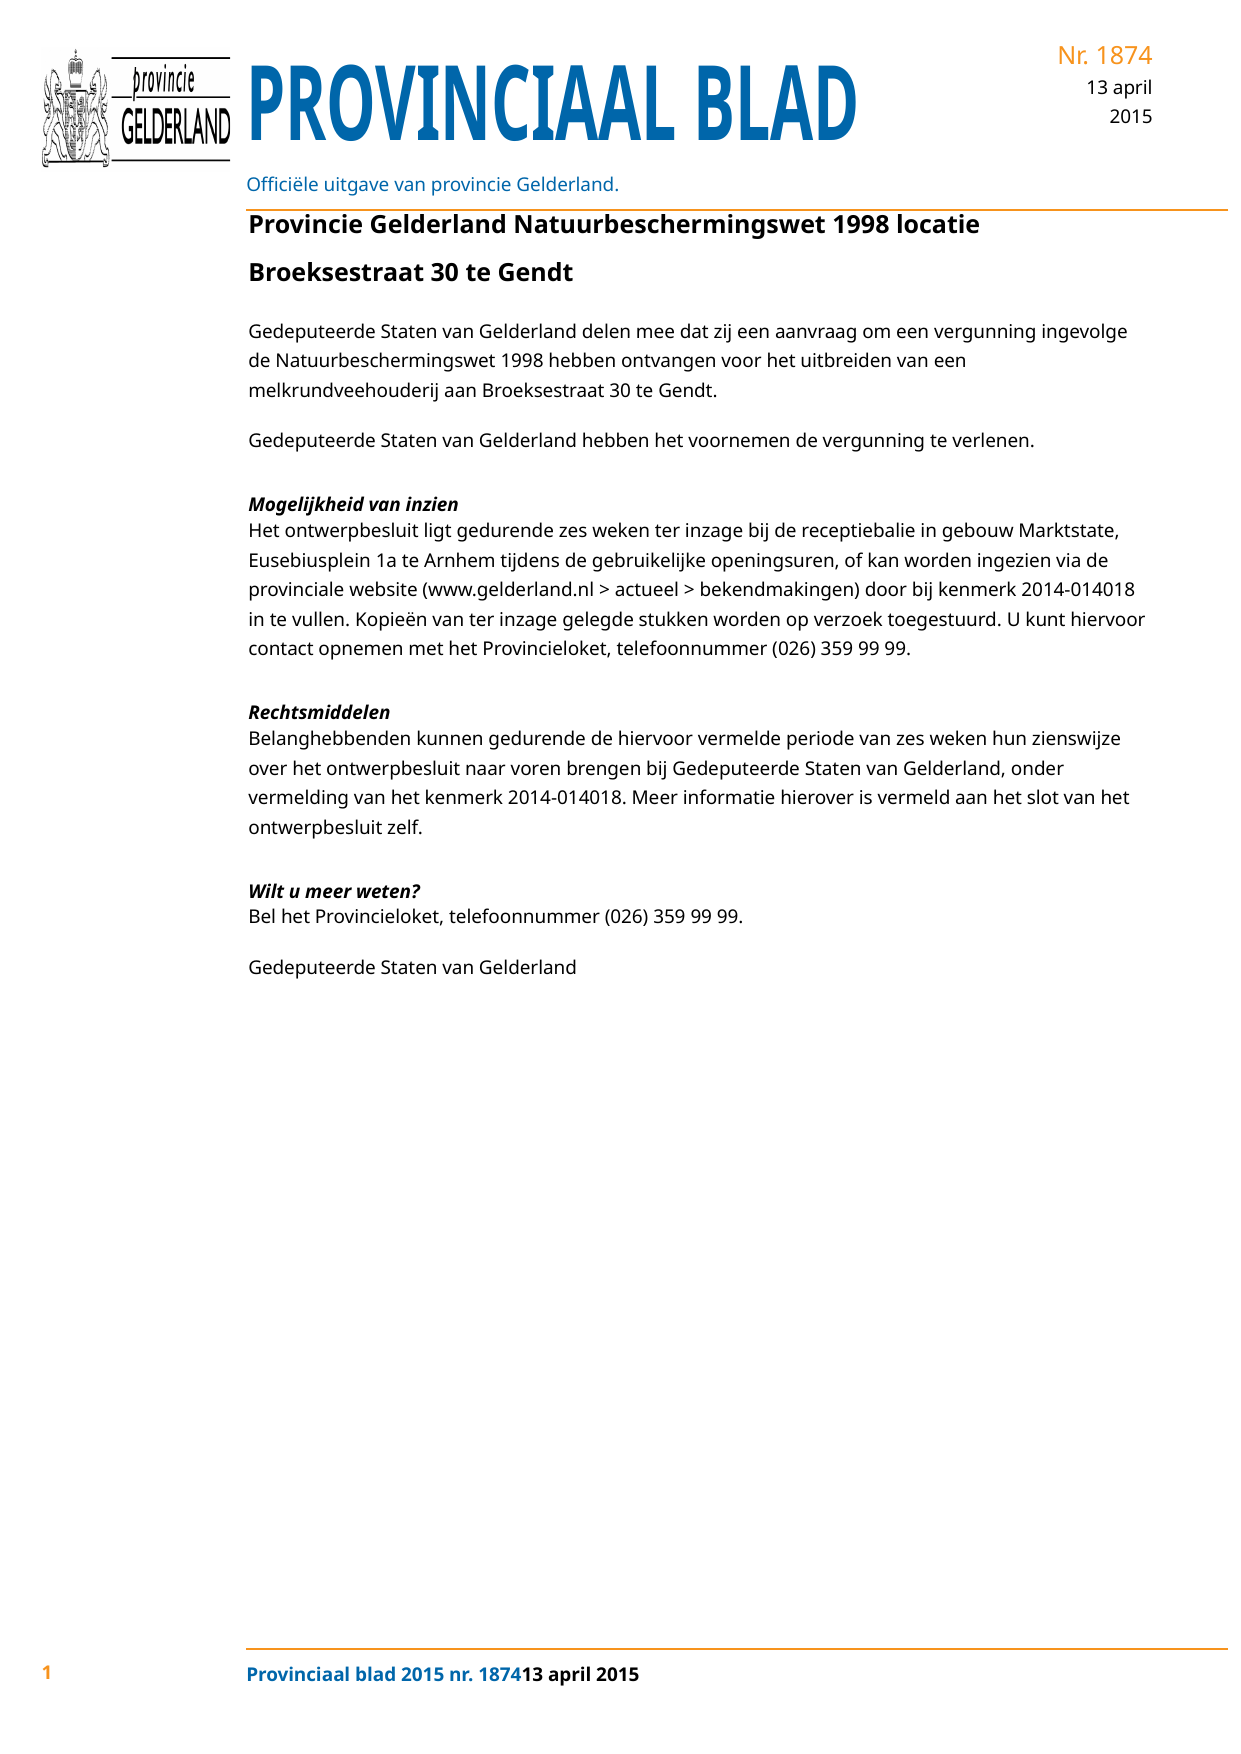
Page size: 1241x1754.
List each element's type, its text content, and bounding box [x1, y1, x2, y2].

text Gedeputeerde Staten van Gelderland delen mee dat zij een aanvraag om een vergunning ingevolge de Natuurbeschermingswet 1998 hebben ontvangen voor het uitbreiden van een melkrundveehouderij aan Broeksestraat 30 te Gendt. [248, 318, 1152, 403]
text Belanghebbenden kunnen gedurende de hiervoor vermelde periode van zes weken hun zienswijze over het ontwerpbesluit naar voren brengen bij Gedeputeerde Staten van Gelderland, onder vermelding van het kenmerk 2014-014018. Meer informatie hierover is vermeld aan het slot van het ontwerpbesluit zelf. [248, 725, 1152, 840]
text Mogelijkheid van inzien [248, 491, 1152, 517]
text Rechtsmiddelen [248, 699, 1152, 725]
picture [41, 47, 231, 172]
text Bel het Provincieloket, telefoonnummer (026) 359 99 99. [248, 904, 1152, 929]
text Provincie Gelderland Natuurbeschermingswet 1998 locatie Broeksestraat 30 te Gendt [248, 211, 1152, 288]
text Het ontwerpbesluit ligt gedurende zes weken ter inzage bij de receptiebalie in gebouw Marktstate, Eusebiusplein 1a te Arnhem tijdens de gebruikelijke openingsuren, of kan worden ingezien via de provinciale website (www.gelderland.nl > actueel > bekendmakingen) door bij kenmerk 2014-014018 in te vullen. Kopieën van ter inzage gelegde stukken worden op verzoek toegestuurd. U kunt hiervoor contact opnemen met het Provincieloket, telefoonnummer (026) 359 99 99. [248, 517, 1152, 661]
text Wilt u meer weten? [248, 878, 1152, 904]
text Gedeputeerde Staten van Gelderland hebben het voornemen de vergunning te verlenen. [248, 427, 1152, 453]
text Gedeputeerde Staten van Gelderland [248, 954, 1152, 980]
